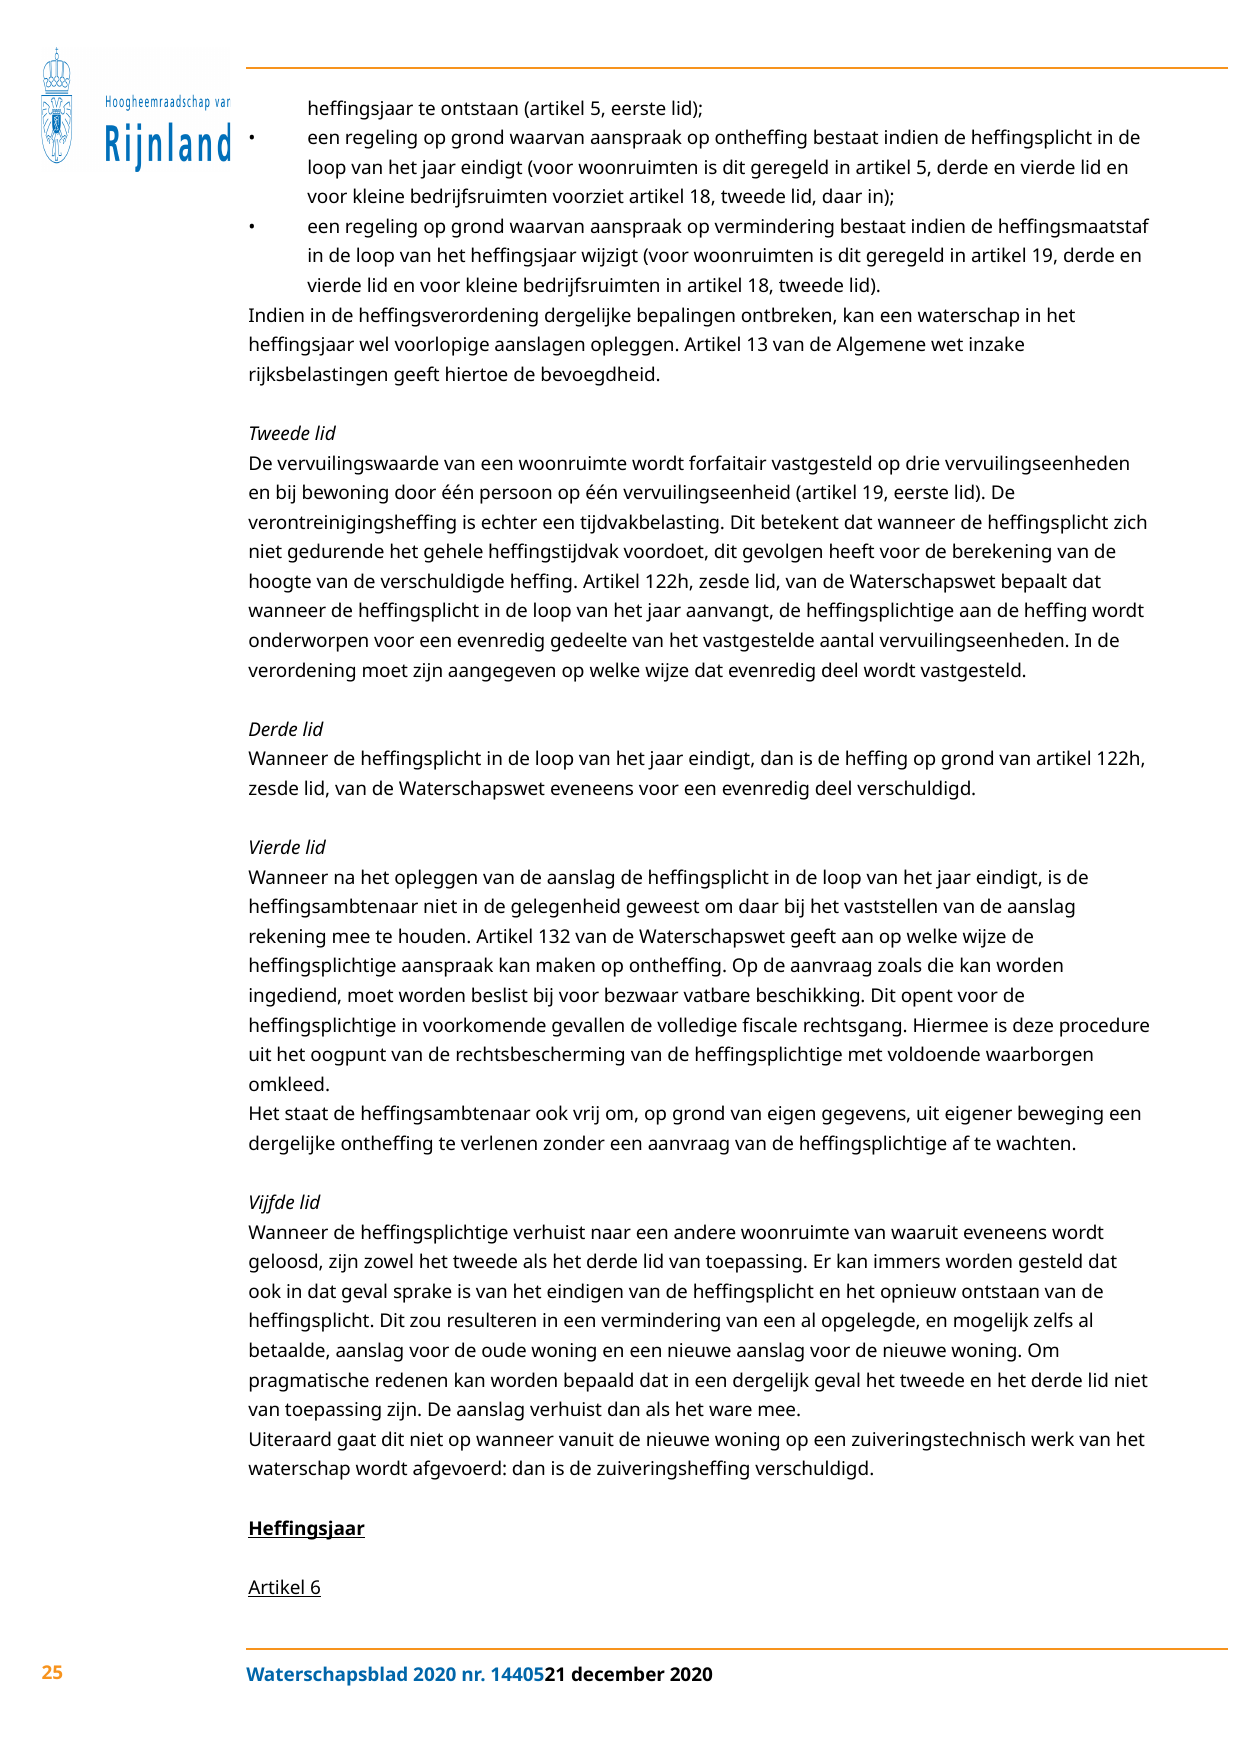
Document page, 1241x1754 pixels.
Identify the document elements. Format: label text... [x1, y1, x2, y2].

text De vervuilingswaarde van een woonruimte wordt forfaitair vastgesteld op drie vervuilingseenheden en bij bewoning door één persoon op één vervuilingseenheid (artikel 19, eerste lid). De verontreinigingsheffing is echter een tijdvakbelasting. Dit betekent dat wanneer de heffingsplicht zich niet gedurende het gehele heffingstijdvak voordoet, dit gevolgen heeft voor de berekening van de hoogte van de verschuldigde heffing. Artikel 122h, zesde lid, van de Waterschapswet bepaalt dat wanneer de heffingsplicht in de loop van het jaar aanvangt, de heffingsplichtige aan de heffing wordt onderworpen voor een evenredig gedeelte van het vastgestelde aantal vervuilingseenheden. In de verordening moet zijn aangegeven op welke wijze dat evenredig deel wordt vastgesteld. [248, 450, 1152, 683]
text Derde lid [248, 716, 1152, 742]
text Indien in de heffingsverordening dergelijke bepalingen ontbreken, kan een waterschap in het heffingsjaar wel voorlopige aanslagen opleggen. Artikel 13 van de Algemene wet inzake rijksbelastingen geeft hiertoe de bevoegdheid. [248, 302, 1152, 387]
list heffingsjaar te ontstaan (artikel 5, eerste lid); [248, 95, 1152, 121]
text Heffingsjaar [248, 1515, 1152, 1541]
text Wanneer na het opleggen van de aanslag de heffingsplicht in de loop van het jaar eindigt, is de heffingsambtenaar niet in de gelegenheid geweest om daar bij het vaststellen van de aanslag rekening mee te houden. Artikel 132 van de Waterschapswet geeft aan op welke wijze de heffingsplichtige aanspraak kan maken op ontheffing. Op de aanvraag zoals die kan worden ingediend, moet worden beslist bij voor bezwaar vatbare beschikking. Dit opent voor de heffingsplichtige in voorkomende gevallen de volledige fiscale rechtsgang. Hiermee is deze procedure uit het oogpunt van de rechtsbescherming van de heffingsplichtige met voldoende waarborgen omkleed. [248, 864, 1152, 1097]
text Vierde lid [248, 834, 1152, 860]
text Uiteraard gaat dit niet op wanneer vanuit de nieuwe woning op een zuiveringstechnisch werk van het waterschap wordt afgevoerd: dan is de zuiveringsheffing verschuldigd. [248, 1426, 1152, 1481]
text Tweede lid [248, 420, 1152, 446]
text Wanneer de heffingsplichtige verhuist naar een andere woonruimte van waaruit eveneens wordt geloosd, zijn zowel het tweede als het derde lid van toepassing. Er kan immers worden gesteld dat ook in dat geval sprake is van het eindigen van de heffingsplicht en het opnieuw ontstaan van de heffingsplicht. Dit zou resulteren in een vermindering van een al opgelegde, en mogelijk zelfs al betaalde, aanslag voor de oude woning en een nieuwe aanslag voor de nieuwe woning. Om pragmatische redenen kan worden bepaald dat in een dergelijk geval het tweede en het derde lid niet van toepassing zijn. De aanslag verhuist dan als het ware mee. [248, 1219, 1152, 1422]
text Wanneer de heffingsplicht in de loop van het jaar eindigt, dan is de heffing op grond van artikel 122h, zesde lid, van de Waterschapswet eveneens voor een evenredig deel verschuldigd. [248, 746, 1152, 801]
text Het staat de heffingsambtenaar ook vrij om, op grond van eigen gegevens, uit eigener beweging een dergelijke ontheffing te verlenen zonder een aanvraag van de heffingsplichtige af te wachten. [248, 1101, 1152, 1156]
list een regeling op grond waarvan aanspraak op vermindering bestaat indien de heffingsmaatstaf in de loop van het heffingsjaar wijzigt (voor woonruimten is dit geregeld in artikel 19, derde en vierde lid en voor kleine bedrijfsruimten in artikel 18, tweede lid). [248, 213, 1152, 298]
list een regeling op grond waarvan aanspraak op ontheffing bestaat indien de heffingsplicht in de loop van het jaar eindigt (voor woonruimten is dit geregeld in artikel 5, derde en vierde lid en voor kleine bedrijfsruimten voorziet artikel 18, tweede lid, daar in); [248, 124, 1152, 209]
text Artikel 6 [248, 1574, 1152, 1600]
text Vijfde lid [248, 1189, 1152, 1215]
picture [41, 47, 231, 172]
